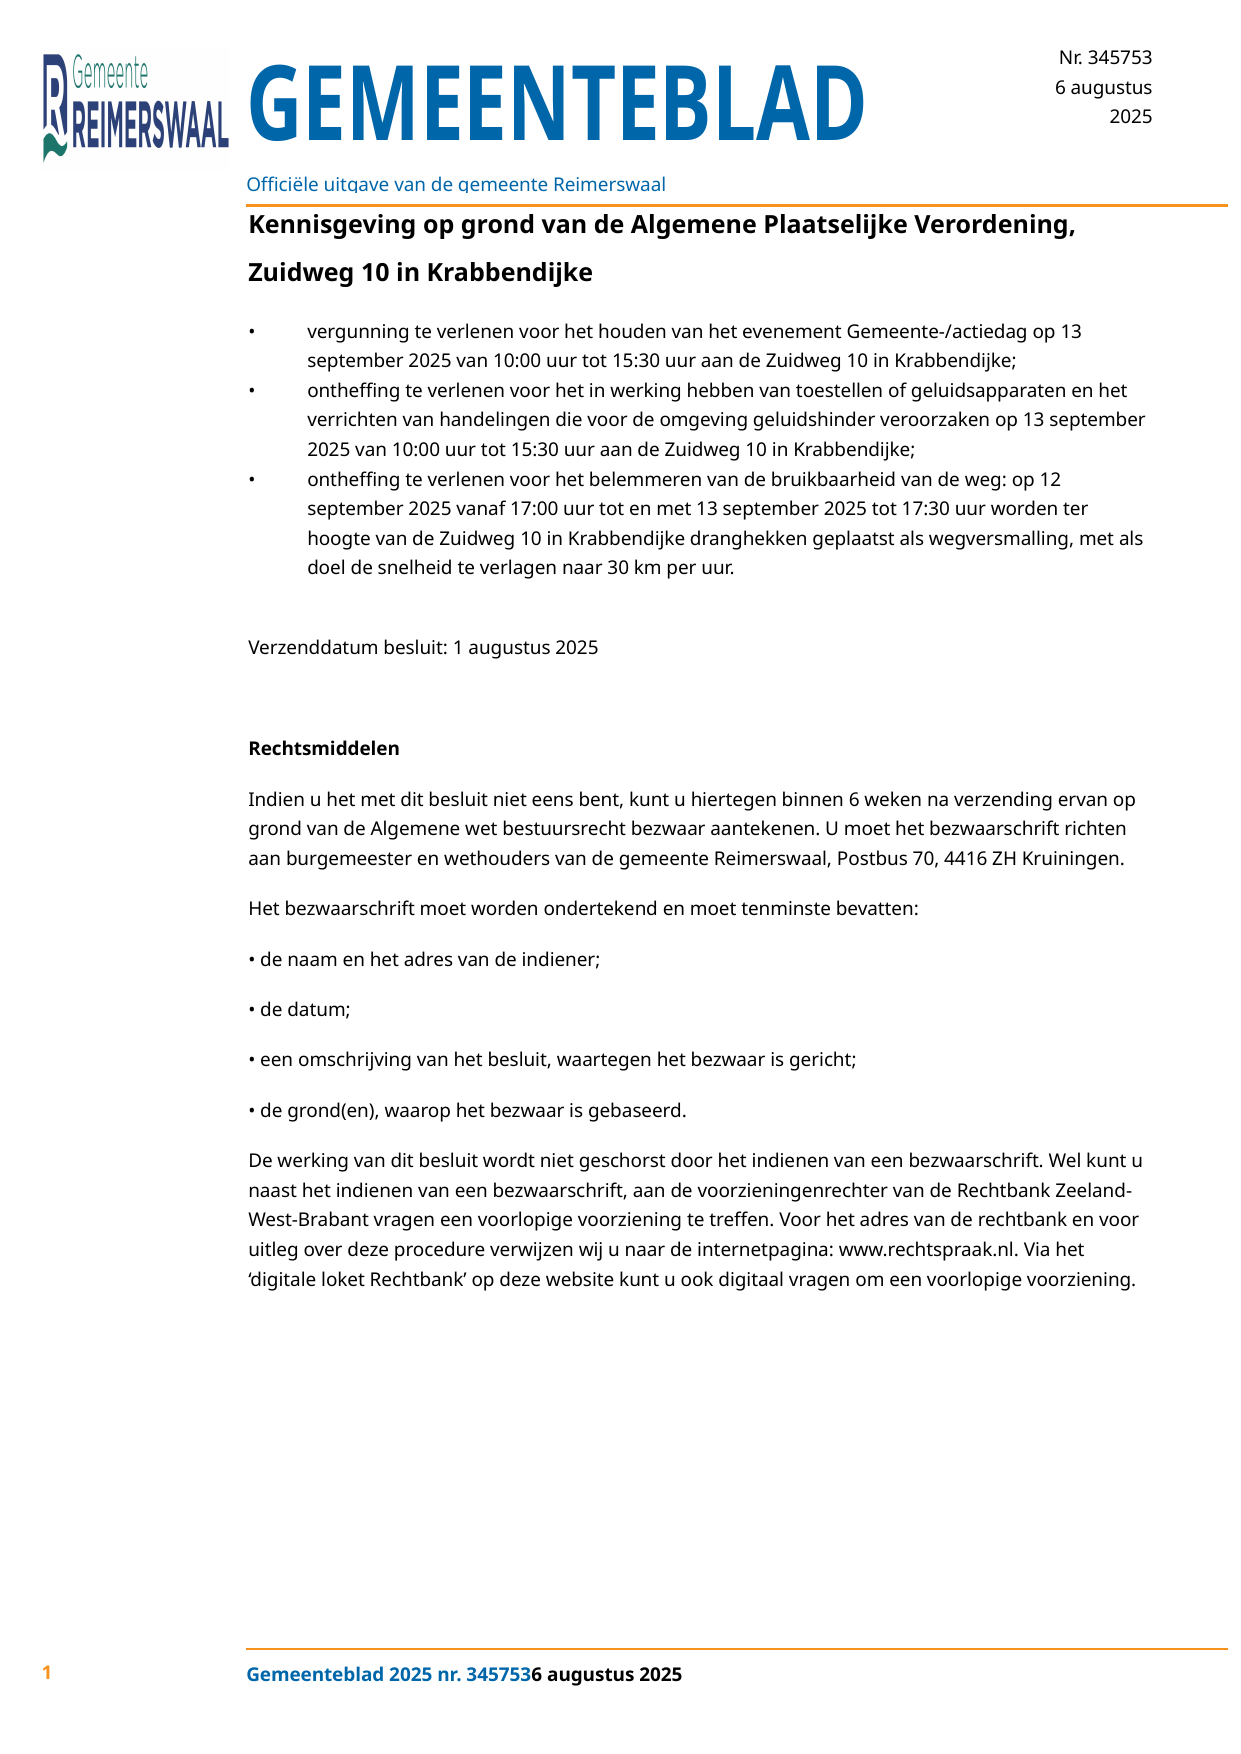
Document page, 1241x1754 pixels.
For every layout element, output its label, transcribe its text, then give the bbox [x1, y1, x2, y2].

text Kennisgeving op grond van de Algemene Plaatselijke Verordening, Zuidweg 10 in Krabbendijke [248, 207, 1152, 288]
picture [41, 47, 231, 172]
text Het bezwaarschrift moet worden ondertekend en moet tenminste bevatten: [248, 895, 1152, 921]
list vergunning te verlenen voor het houden van het evenement Gemeente-/actiedag op 13 september 2025 van 10:00 uur tot 15:30 uur aan de Zuidweg 10 in Krabbendijke; [248, 318, 1152, 373]
text Verzenddatum besluit: 1 augustus 2025 [248, 634, 1152, 660]
text Indien u het met dit besluit niet eens bent, kunt u hiertegen binnen 6 weken na verzending ervan op grond van de Algemene wet bestuursrecht bezwaar aantekenen. U moet het bezwaarschrift richten aan burgemeester en wethouders van de gemeente Reimerswaal, Postbus 70, 4416 ZH Kruiningen. [248, 786, 1152, 871]
text • de grond(en), waarop het bezwaar is gebaseerd. [248, 1097, 1152, 1123]
list ontheffing te verlenen voor het belemmeren van de bruikbaarheid van de weg: op 12 september 2025 vanaf 17:00 uur tot en met 13 september 2025 tot 17:30 uur worden ter hoogte van de Zuidweg 10 in Krabbendijke dranghekken geplaatst als wegversmalling, met als doel de snelheid te verlagen naar 30 km per uur. [248, 466, 1152, 580]
text • een omschrijving van het besluit, waartegen het bezwaar is gericht; [248, 1047, 1152, 1072]
text De werking van dit besluit wordt niet geschorst door het indienen van een bezwaarschrift. Wel kunt u naast het indienen van een bezwaarschrift, aan de voorzieningenrechter van de Rechtbank Zeeland-West-Brabant vragen een voorlopige voorziening te treffen. Voor het adres van de rechtbank en voor uitleg over deze procedure verwijzen wij u naar de internetpagina: www.rechtspraak.nl. Via het ‘digitale loket Rechtbank’ op deze website kunt u ook digitaal vragen om een voorlopige voorziening. [248, 1147, 1152, 1292]
text • de datum; [248, 996, 1152, 1022]
list ontheffing te verlenen voor het in werking hebben van toestellen of geluidsapparaten en het verrichten van handelingen die voor de omgeving geluidshinder veroorzaken op 13 september 2025 van 10:00 uur tot 15:30 uur aan de Zuidweg 10 in Krabbendijke; [248, 377, 1152, 462]
text • de naam en het adres van de indiener; [248, 946, 1152, 972]
text Rechtsmiddelen [248, 735, 1152, 761]
